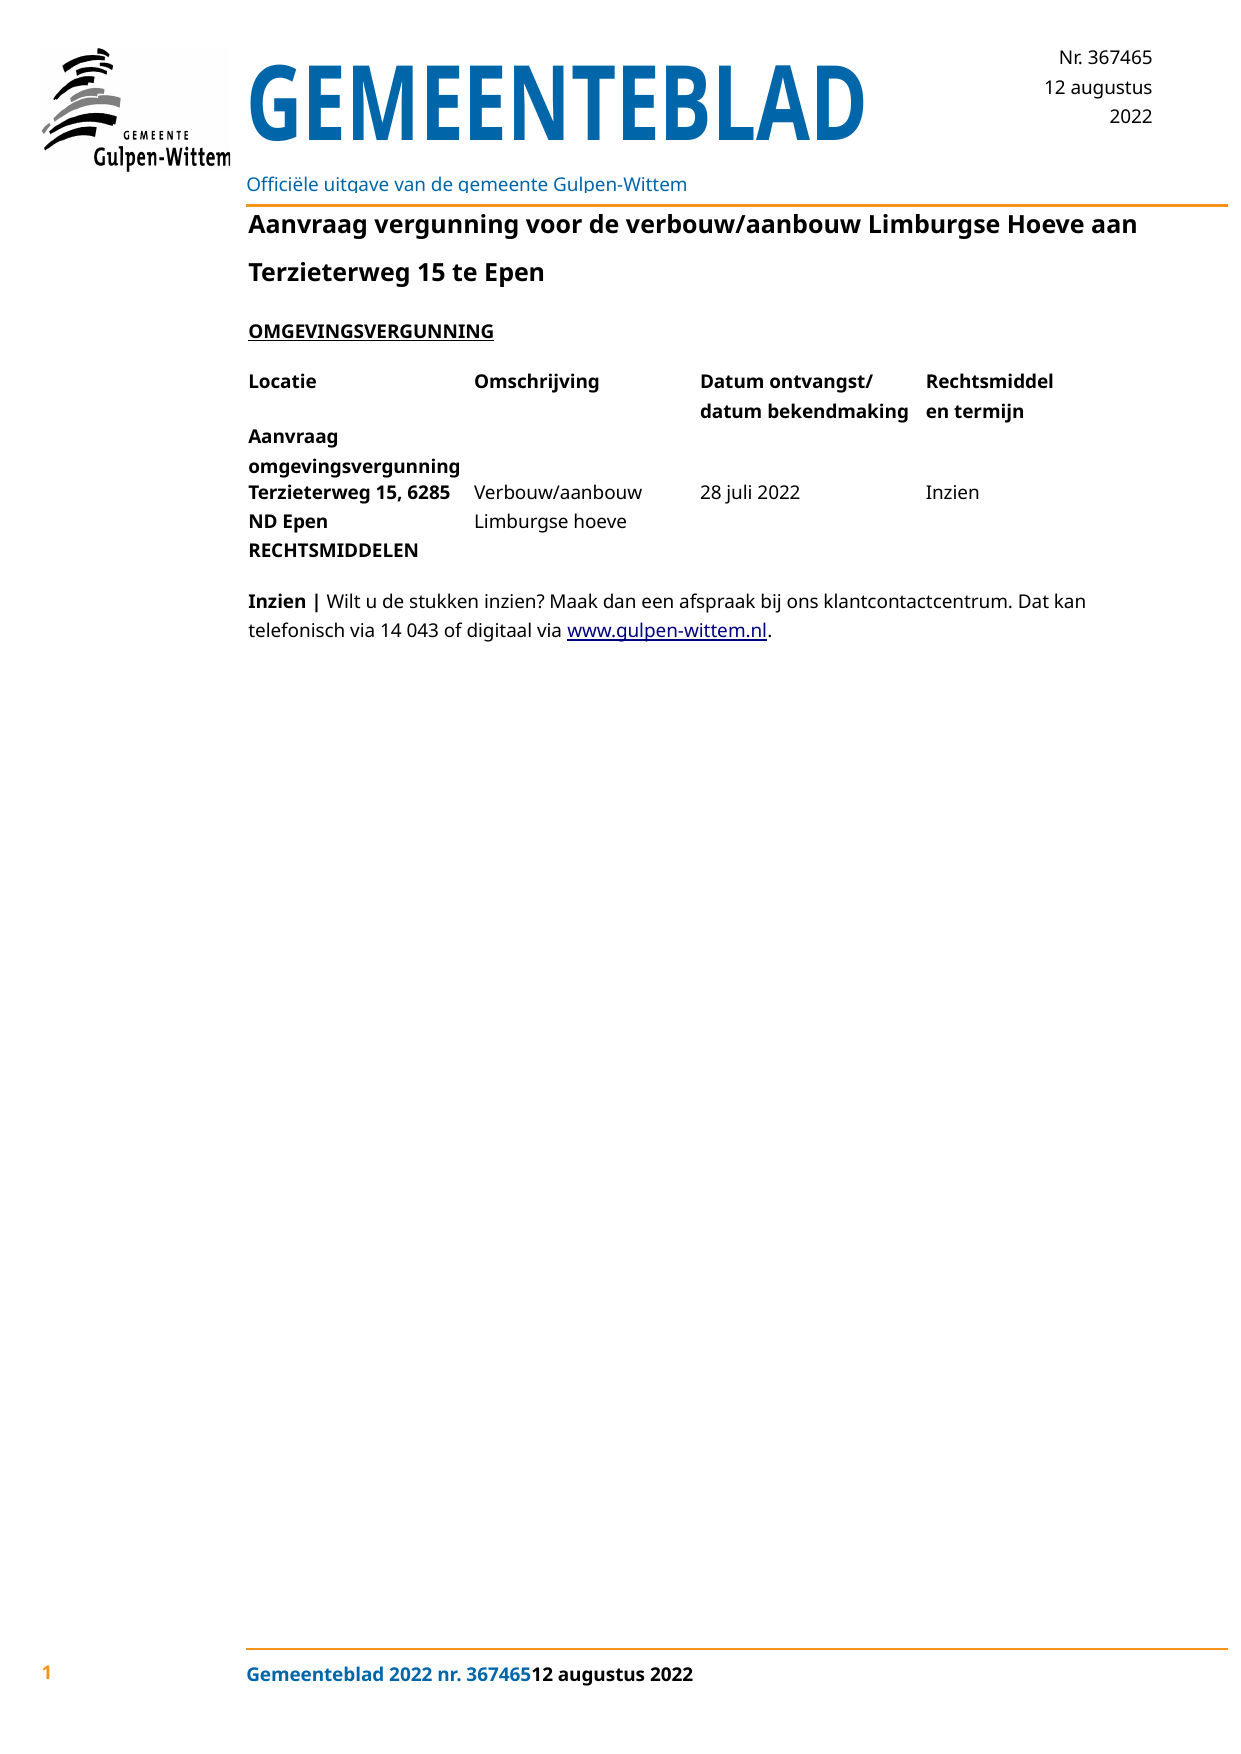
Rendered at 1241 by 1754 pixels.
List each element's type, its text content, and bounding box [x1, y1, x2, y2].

table_header Rechtsmiddel en termijn [926, 369, 1152, 424]
table_header Datum ontvangst/ datum bekendmaking [700, 369, 926, 424]
table_cell [474, 424, 700, 479]
table_cell Inzien [926, 479, 1152, 534]
picture [41, 47, 231, 172]
text OMGEVINGSVERGUNNING [248, 318, 1152, 344]
table_cell Verbouw/aanbouw Limburgse hoeve [474, 479, 700, 534]
text Inzien | Wilt u de stukken inzien? Maak dan een afspraak bij ons klantcontactcentrum. Dat kan telefonisch via 14 043 of digitaal via www.gulpen-wittem.nl. [248, 588, 1152, 643]
table_cell 28 juli 2022 [700, 479, 926, 534]
table_cell [926, 424, 1152, 479]
table_cell [700, 424, 926, 479]
table_header Locatie [248, 369, 474, 424]
text RECHTSMIDDELEN [248, 538, 1152, 563]
table_cell Aanvraag omgevingsvergunning [248, 424, 474, 479]
table_header Omschrijving [474, 369, 700, 424]
text Aanvraag vergunning voor de verbouw/aanbouw Limburgse Hoeve aan Terzieterweg 15 te Epen [248, 207, 1152, 288]
table_cell Terzieterweg 15, 6285 ND Epen [248, 479, 474, 534]
